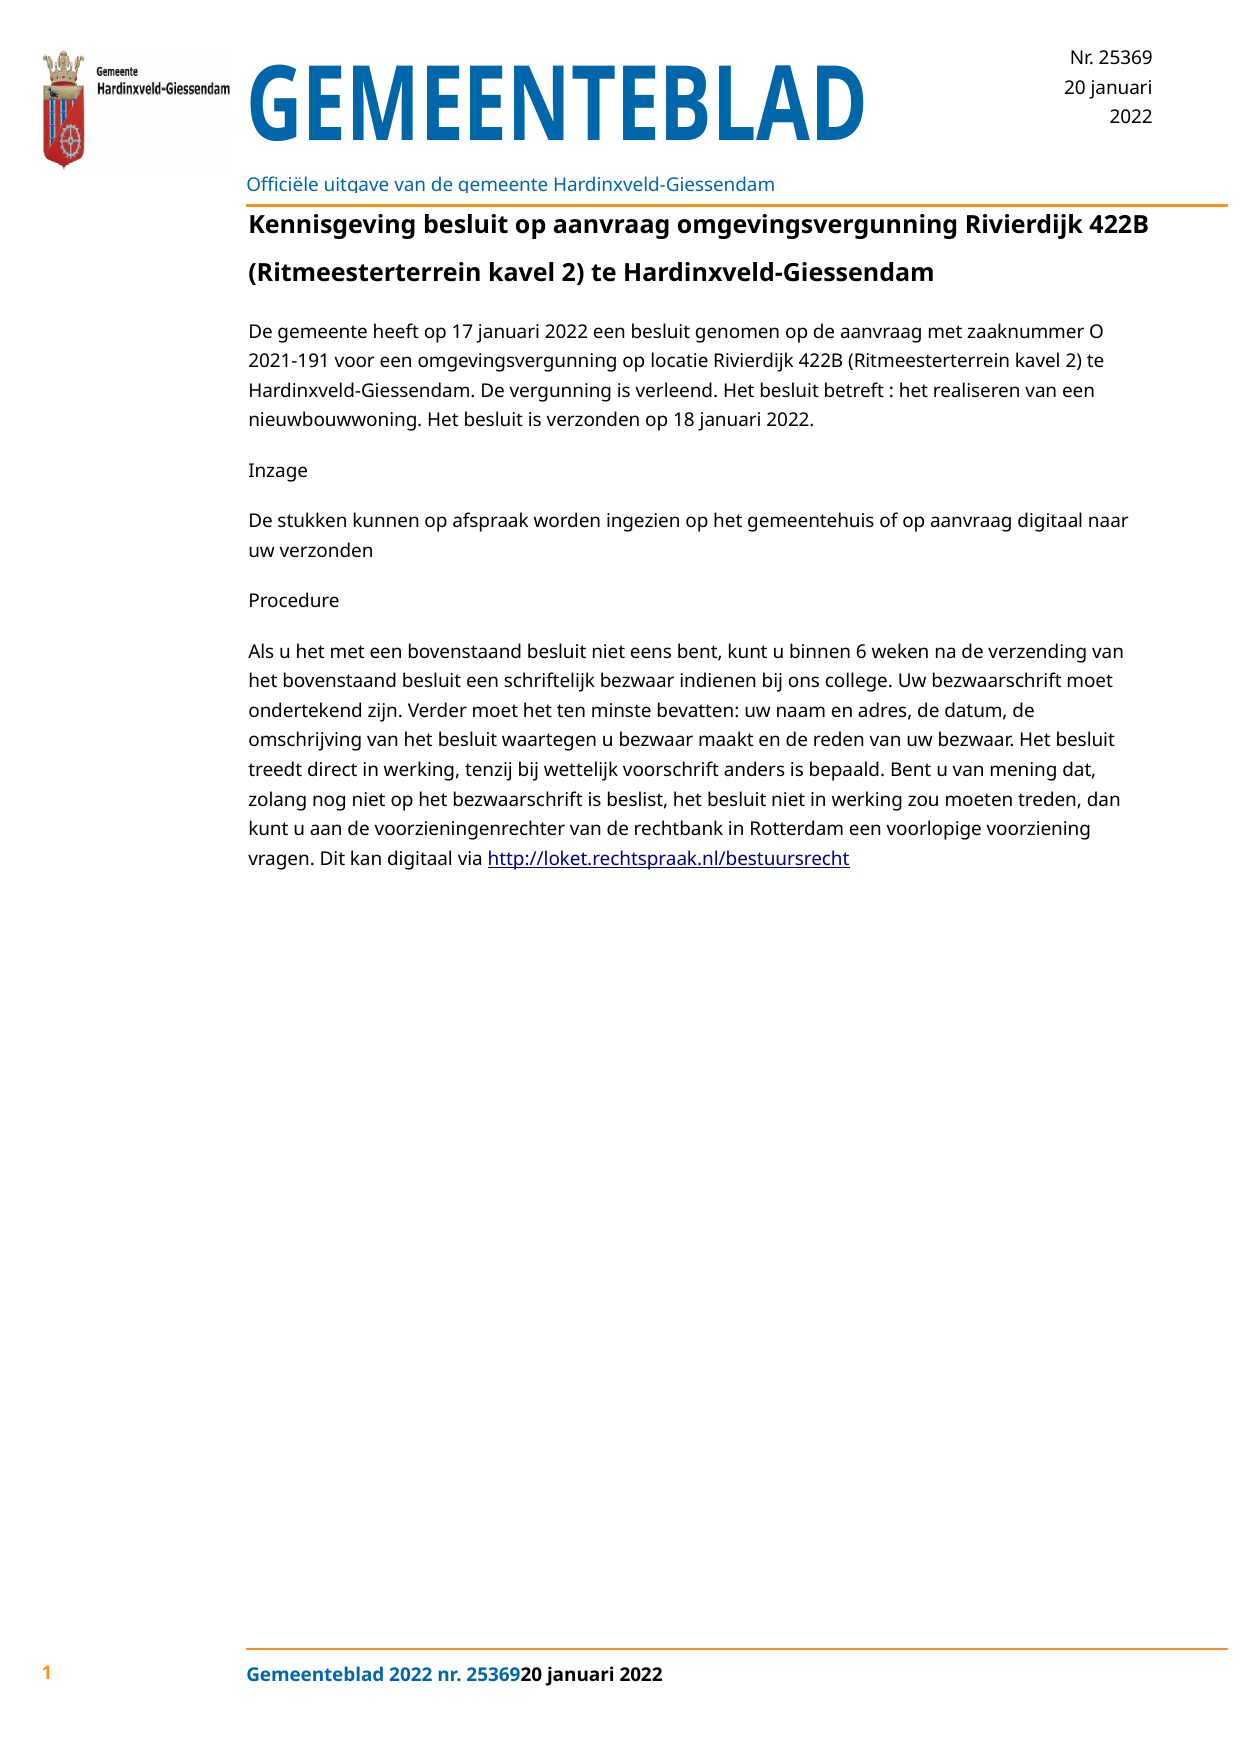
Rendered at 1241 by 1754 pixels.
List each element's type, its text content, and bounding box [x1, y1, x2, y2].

text De gemeente heeft op 17 januari 2022 een besluit genomen op de aanvraag met zaaknummer O 2021-191 voor een omgevingsvergunning op locatie Rivierdijk 422B (Ritmeesterterrein kavel 2) te Hardinxveld-Giessendam. De vergunning is verleend. Het besluit betreft : het realiseren van een nieuwbouwwoning. Het besluit is verzonden op 18 januari 2022. [248, 318, 1152, 432]
text Als u het met een bovenstaand besluit niet eens bent, kunt u binnen 6 weken na de verzending van het bovenstaand besluit een schriftelijk bezwaar indienen bij ons college. Uw bezwaarschrift moet ondertekend zijn. Verder moet het ten minste bevatten: uw naam en adres, de datum, de omschrijving van het besluit waartegen u bezwaar maakt en de reden van uw bezwaar. Het besluit treedt direct in werking, tenzij bij wettelijk voorschrift anders is bepaald. Bent u van mening dat, zolang nog niet op het bezwaarschrift is beslist, het besluit niet in werking zou moeten treden, dan kunt u aan de voorzieningenrechter van de rechtbank in Rotterdam een voorlopige voorziening vragen. Dit kan digitaal via http://loket.rechtspraak.nl/bestuursrecht [248, 638, 1152, 871]
text De stukken kunnen op afspraak worden ingezien op het gemeentehuis of op aanvraag digitaal naar uw verzonden [248, 507, 1152, 563]
picture [41, 47, 231, 172]
text Procedure [248, 587, 1152, 613]
text Kennisgeving besluit op aanvraag omgevingsvergunning Rivierdijk 422B (Ritmeesterterrein kavel 2) te Hardinxveld-Giessendam [248, 207, 1152, 288]
text Inzage [248, 457, 1152, 483]
